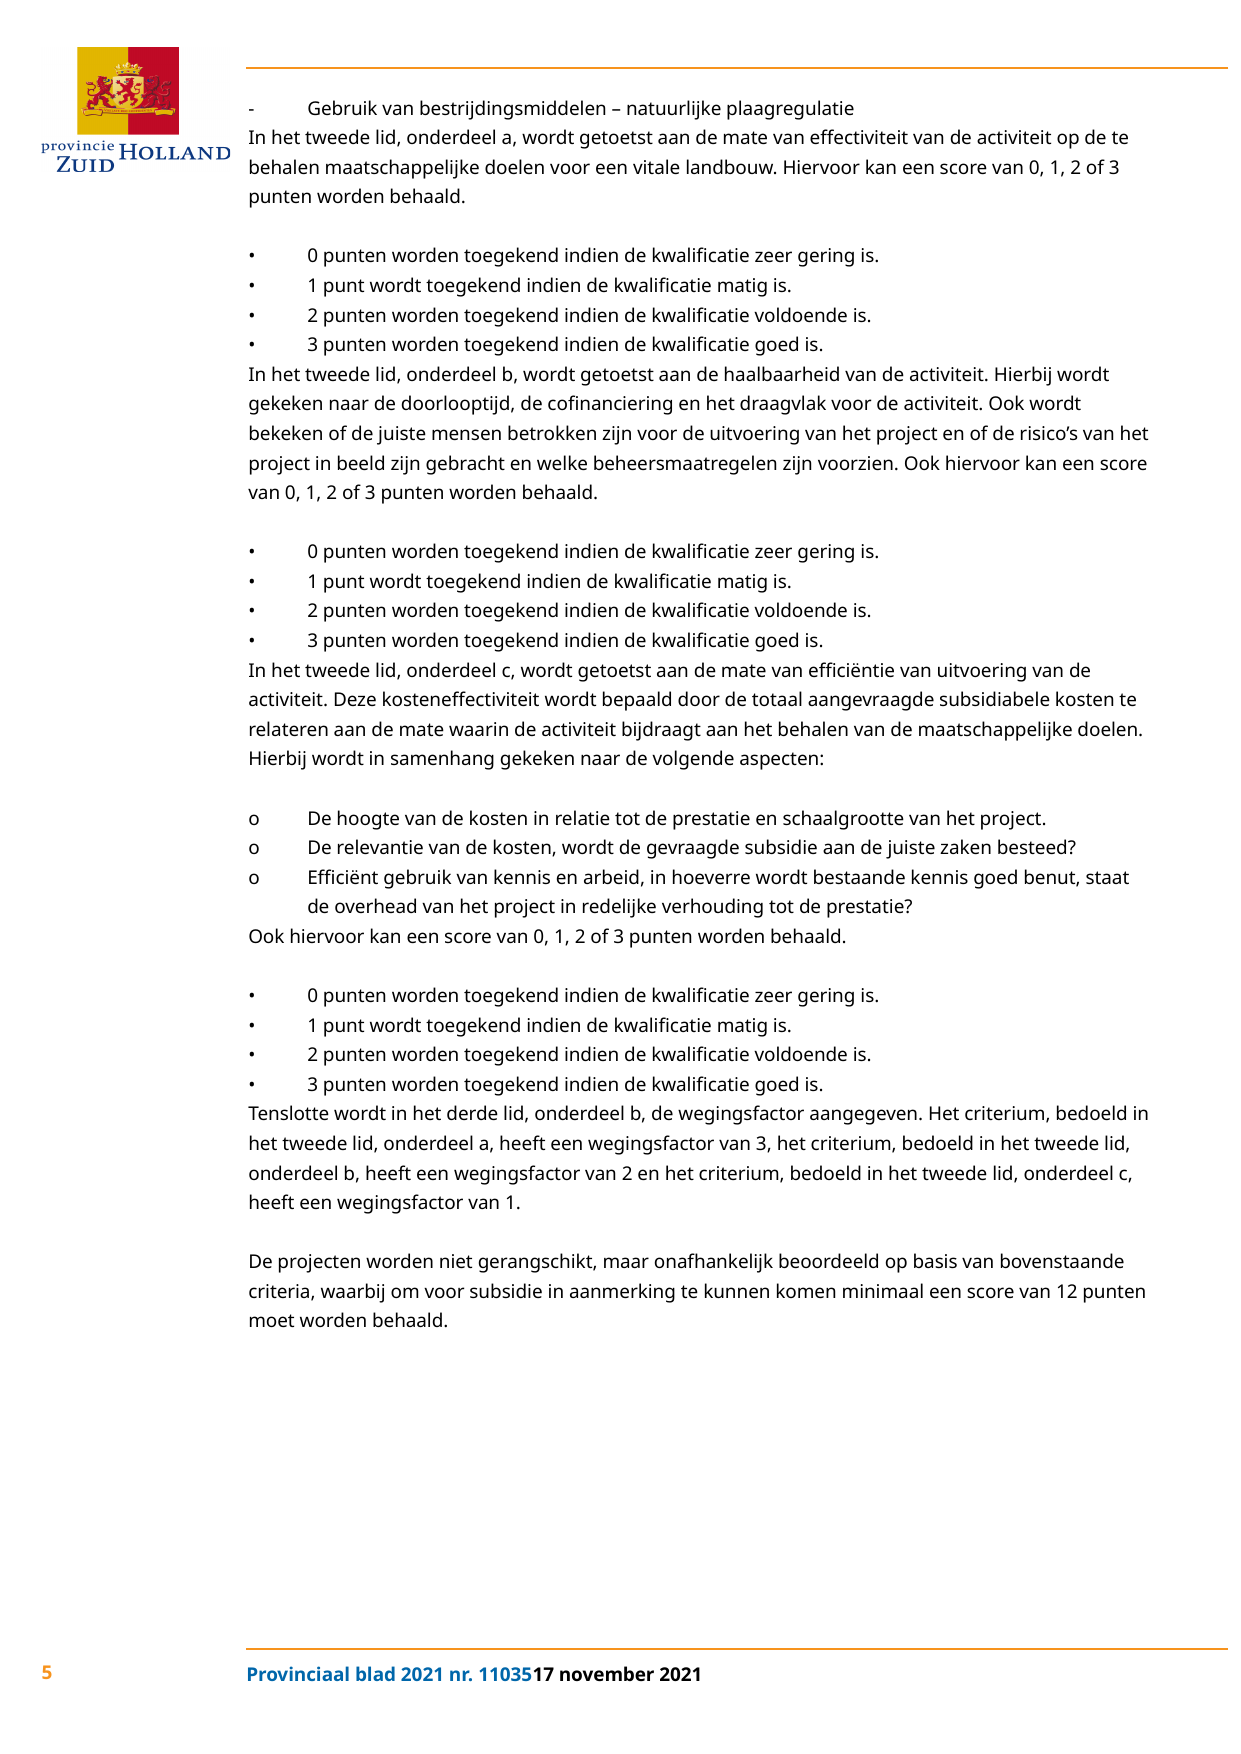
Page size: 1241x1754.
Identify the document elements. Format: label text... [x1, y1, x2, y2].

list 0 punten worden toegekend indien de kwalificatie zeer gering is. [248, 538, 1152, 564]
list 3 punten worden toegekend indien de kwalificatie goed is. [248, 1071, 1152, 1097]
text Ook hiervoor kan een score van 0, 1, 2 of 3 punten worden behaald. [248, 923, 1152, 949]
list 0 punten worden toegekend indien de kwalificatie zeer gering is. [248, 243, 1152, 268]
text In het tweede lid, onderdeel a, wordt getoetst aan de mate van effectiviteit van de activiteit op de te behalen maatschappelijke doelen voor een vitale landbouw. Hiervoor kan een score van 0, 1, 2 of 3 punten worden behaald. [248, 124, 1152, 209]
text In het tweede lid, onderdeel c, wordt getoetst aan de mate van efficiëntie van uitvoering van de activiteit. Deze kosteneffectiviteit wordt bepaald door de totaal aangevraagde subsidiabele kosten te relateren aan de mate waarin de activiteit bijdraagt aan het behalen van de maatschappelijke doelen. Hierbij wordt in samenhang gekeken naar de volgende aspecten: [248, 657, 1152, 771]
list De hoogte van de kosten in relatie tot de prestatie en schaalgrootte van het project. [248, 805, 1152, 831]
list Gebruik van bestrijdingsmiddelen – natuurlijke plaagregulatie [248, 95, 1152, 121]
text In het tweede lid, onderdeel b, wordt getoetst aan de haalbaarheid van de activiteit. Hierbij wordt gekeken naar de doorlooptijd, de cofinanciering en het draagvlak voor de activiteit. Ook wordt bekeken of de juiste mensen betrokken zijn voor de uitvoering van het project en of de risico’s van het project in beeld zijn gebracht en welke beheersmaatregelen zijn voorzien. Ook hiervoor kan een score van 0, 1, 2 of 3 punten worden behaald. [248, 361, 1152, 505]
list 1 punt wordt toegekend indien de kwalificatie matig is. [248, 1012, 1152, 1038]
text Tenslotte wordt in het derde lid, onderdeel b, de wegingsfactor aangegeven. Het criterium, bedoeld in het tweede lid, onderdeel a, heeft een wegingsfactor van 3, het criterium, bedoeld in het tweede lid, onderdeel b, heeft een wegingsfactor van 2 en het criterium, bedoeld in het tweede lid, onderdeel c, heeft een wegingsfactor van 1. [248, 1101, 1152, 1215]
list 2 punten worden toegekend indien de kwalificatie voldoende is. [248, 598, 1152, 623]
list 2 punten worden toegekend indien de kwalificatie voldoende is. [248, 1041, 1152, 1067]
list 1 punt wordt toegekend indien de kwalificatie matig is. [248, 568, 1152, 594]
list Efficiënt gebruik van kennis en arbeid, in hoeverre wordt bestaande kennis goed benut, staat de overhead van het project in redelijke verhouding tot de prestatie? [248, 864, 1152, 919]
picture [41, 47, 231, 172]
list De relevantie van de kosten, wordt de gevraagde subsidie aan de juiste zaken besteed? [248, 834, 1152, 860]
list 0 punten worden toegekend indien de kwalificatie zeer gering is. [248, 982, 1152, 1008]
text De projecten worden niet gerangschikt, maar onafhankelijk beoordeeld op basis van bovenstaande criteria, waarbij om voor subsidie in aanmerking te kunnen komen minimaal een score van 12 punten moet worden behaald. [248, 1248, 1152, 1333]
list 3 punten worden toegekend indien de kwalificatie goed is. [248, 331, 1152, 357]
list 2 punten worden toegekend indien de kwalificatie voldoende is. [248, 302, 1152, 328]
list 3 punten worden toegekend indien de kwalificatie goed is. [248, 627, 1152, 653]
list 1 punt wordt toegekend indien de kwalificatie matig is. [248, 272, 1152, 298]
